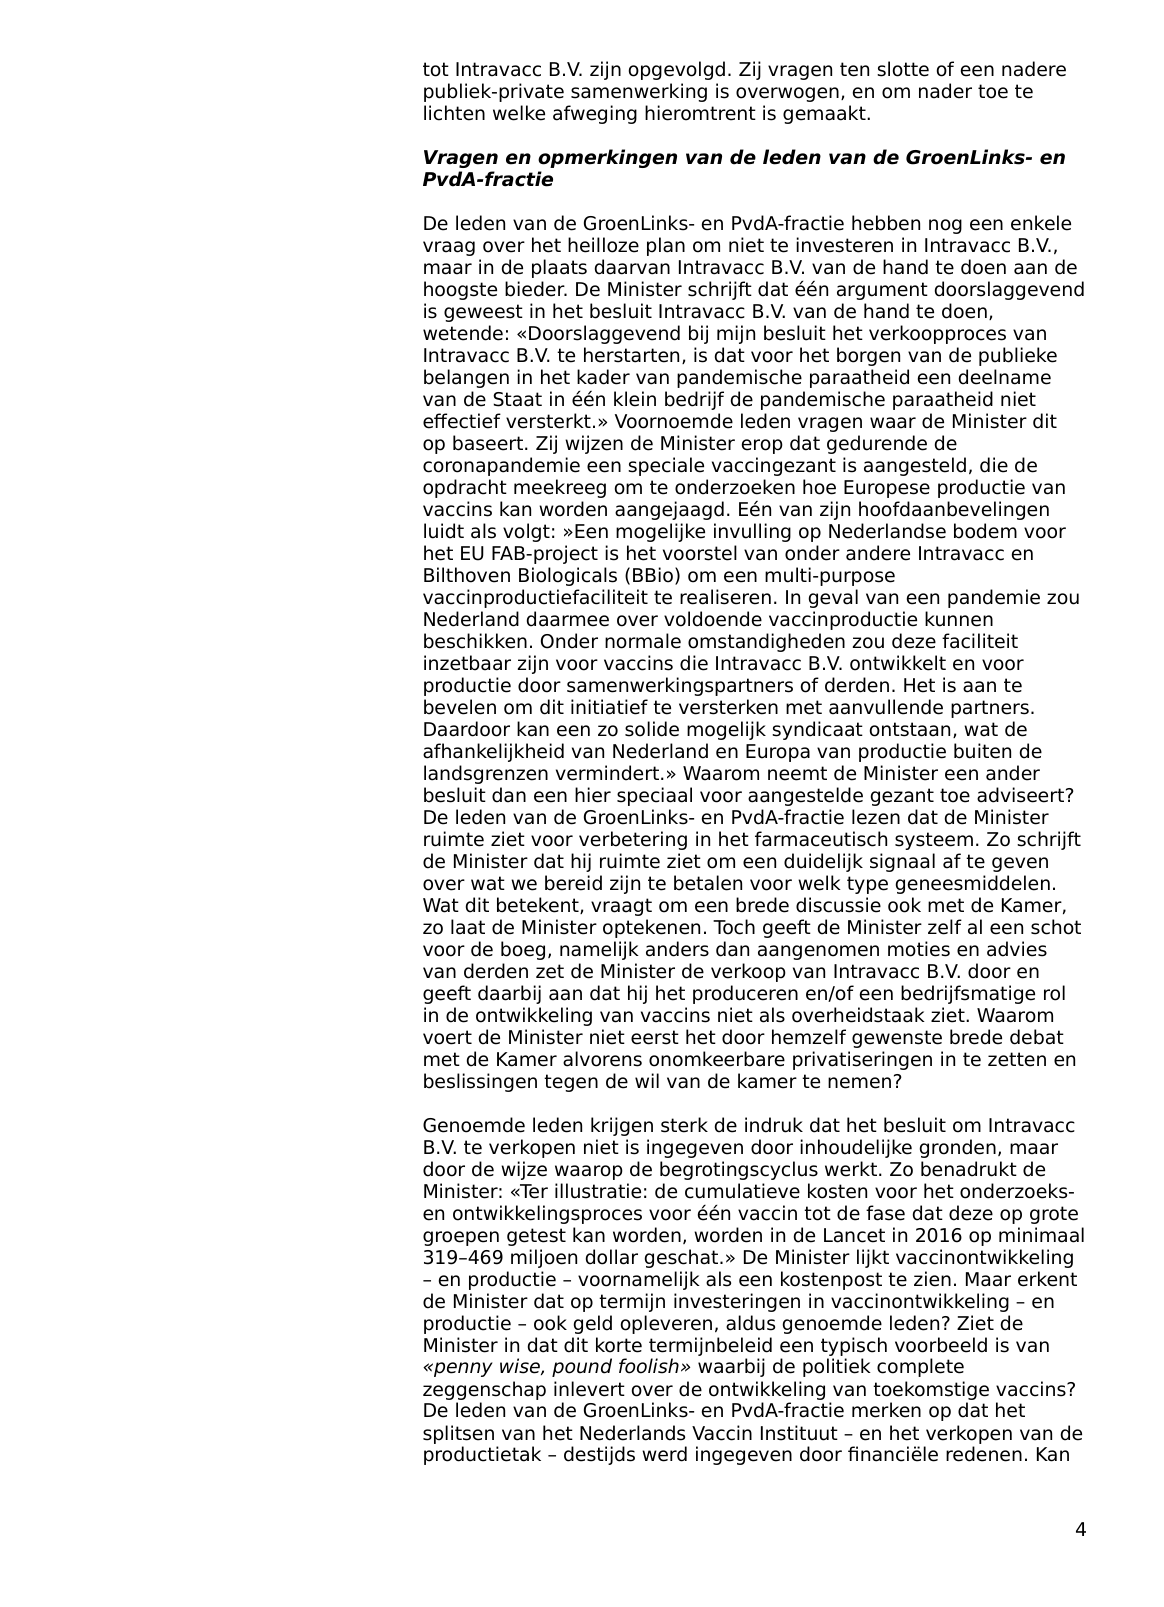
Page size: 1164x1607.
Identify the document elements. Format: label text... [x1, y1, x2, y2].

text De leden van de GroenLinks- en PvdA-fractie merken op dat het splitsen van het Nederlands Vaccin Instituut – en het verkopen van de productietak – destijds werd ingegeven door financiële redenen. Kan [422, 1400, 1087, 1466]
text tot Intravacc B.V. zijn opgevolgd. Zij vragen ten slotte of een nadere publiek-private samenwerking is overwogen, en om nader toe te lichten welke afweging hieromtrent is gemaakt. [422, 59, 1087, 125]
text De leden van de GroenLinks- en PvdA-fractie hebben nog een enkele vraag over het heilloze plan om niet te investeren in Intravacc B.V., maar in de plaats daarvan Intravacc B.V. van de hand te doen aan de hoogste bieder. De Minister schrijft dat één argument doorslaggevend is geweest in het besluit Intravacc B.V. van de hand te doen, wetende: «Doorslaggevend bij mijn besluit het verkoopproces van Intravacc B.V. te herstarten, is dat voor het borgen van de publieke belangen in het kader van pandemische paraatheid een deelname van de Staat in één klein bedrijf de pandemische paraatheid niet effectief versterkt.» Voornoemde leden vragen waar de Minister dit op baseert. Zij wijzen de Minister erop dat gedurende de coronapandemie een speciale vaccingezant is aangesteld, die de opdracht meekreeg om te onderzoeken hoe Europese productie van vaccins kan worden aangejaagd. Eén van zijn hoofdaanbevelingen luidt als volgt: »Een mogelijke invulling op Nederlandse bodem voor het EU FAB-project is het voorstel van onder andere Intravacc en Bilthoven Biologicals (BBio) om een multi-purpose vaccinproductiefaciliteit te realiseren. In geval van een pandemie zou Nederland daarmee over voldoende vaccinproductie kunnen beschikken. Onder normale omstandigheden zou deze faciliteit inzetbaar zijn voor vaccins die Intravacc B.V. ontwikkelt en voor productie door samenwerkingspartners of derden. Het is aan te bevelen om dit initiatief te versterken met aanvullende partners. Daardoor kan een zo solide mogelijk syndicaat ontstaan, wat de afhankelijkheid van Nederland en Europa van productie buiten de landsgrenzen vermindert.» Waarom neemt de Minister een ander besluit dan een hier speciaal voor aangestelde gezant toe adviseert? [422, 213, 1087, 807]
text De leden van de GroenLinks- en PvdA-fractie lezen dat de Minister ruimte ziet voor verbetering in het farmaceutisch systeem. Zo schrijft de Minister dat hij ruimte ziet om een duidelijk signaal af te geven over wat we bereid zijn te betalen voor welk type geneesmiddelen. Wat dit betekent, vraagt om een brede discussie ook met de Kamer, zo laat de Minister optekenen. Toch geeft de Minister zelf al een schot voor de boeg, namelijk anders dan aangenomen moties en advies van derden zet de Minister de verkoop van Intravacc B.V. door en geeft daarbij aan dat hij het produceren en/of een bedrijfsmatige rol in de ontwikkeling van vaccins niet als overheidstaak ziet. Waarom voert de Minister niet eerst het door hemzelf gewenste brede debat met de Kamer alvorens onomkeerbare privatiseringen in te zetten en beslissingen tegen de wil van de kamer te nemen? [422, 807, 1087, 1092]
subtitle Vragen en opmerkingen van de leden van de GroenLinks- en PvdA-fractie [422, 147, 1087, 191]
text Genoemde leden krijgen sterk de indruk dat het besluit om Intravacc B.V. te verkopen niet is ingegeven door inhoudelijke gronden, maar door de wijze waarop de begrotingscyclus werkt. Zo benadrukt de Minister: «Ter illustratie: de cumulatieve kosten voor het onderzoeks- en ontwikkelingsproces voor één vaccin tot de fase dat deze op grote groepen getest kan worden, worden in de Lancet in 2016 op minimaal 319–469 miljoen dollar geschat.» De Minister lijkt vaccinontwikkeling – en productie – voornamelijk als een kostenpost te zien. Maar erkent de Minister dat op termijn investeringen in vaccinontwikkeling – en productie – ook geld opleveren, aldus genoemde leden? Ziet de Minister in dat dit korte termijnbeleid een typisch voorbeeld is van «penny wise, pound foolish» waarbij de politiek complete zeggenschap inlevert over de ontwikkeling van toekomstige vaccins? [422, 1115, 1087, 1400]
